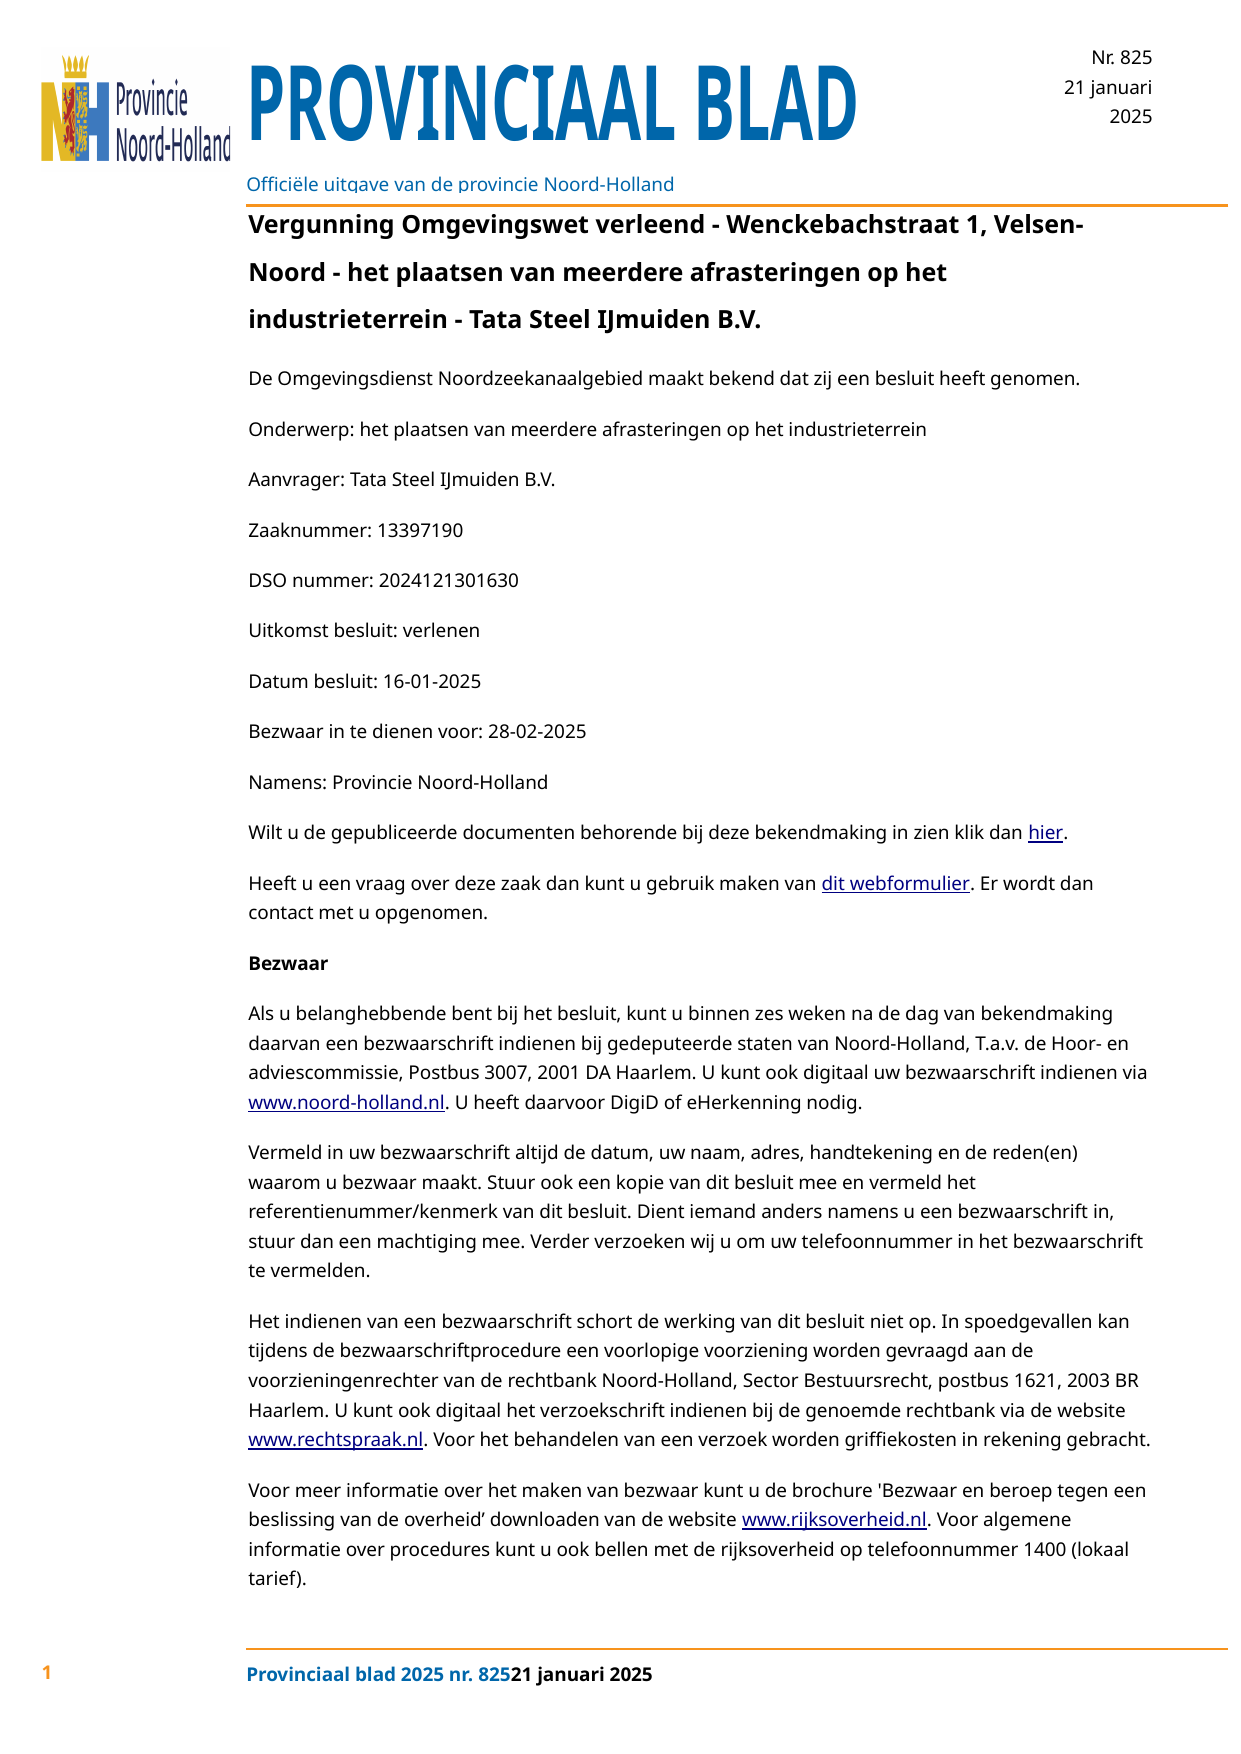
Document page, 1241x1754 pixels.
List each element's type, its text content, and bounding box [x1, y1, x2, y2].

text DSO nummer: 2024121301630 [248, 567, 1152, 593]
text Onderwerp: het plaatsen van meerdere afrasteringen op het industrieterrein [248, 416, 1152, 442]
text Voor meer informatie over het maken van bezwaar kunt u de brochure 'Bezwaar en beroep tegen een beslissing van de overheid’ downloaden van de website www.rijksoverheid.nl. Voor algemene informatie over procedures kunt u ook bellen met de rijksoverheid op telefoonnummer 1400 (lokaal tarief). [248, 1477, 1152, 1591]
text Datum besluit: 16-01-2025 [248, 668, 1152, 694]
text Uitkomst besluit: verlenen [248, 618, 1152, 643]
text Het indienen van een bezwaarschrift schort de werking van dit besluit niet op. In spoedgevallen kan tijdens de bezwaarschriftprocedure een voorlopige voorziening worden gevraagd aan de voorzieningenrechter van de rechtbank Noord-Holland, Sector Bestuursrecht, postbus 1621, 2003 BR Haarlem. U kunt ook digitaal het verzoekschrift indienen bij de genoemde rechtbank via de website www.rechtspraak.nl. Voor het behandelen van een verzoek worden griffiekosten in rekening gebracht. [248, 1308, 1152, 1452]
text Als u belanghebbende bent bij het besluit, kunt u binnen zes weken na de dag van bekendmaking daarvan een bezwaarschrift indienen bij gedeputeerde staten van Noord-Holland, T.a.v. de Hoor- en adviescommissie, Postbus 3007, 2001 DA Haarlem. U kunt ook digitaal uw bezwaarschrift indienen via www.noord-holland.nl. U heeft daarvoor DigiD of eHerkenning nodig. [248, 1000, 1152, 1114]
text Vermeld in uw bezwaarschrift altijd de datum, uw naam, adres, handtekening en de reden(en) waarom u bezwaar maakt. Stuur ook een kopie van dit besluit mee en vermeld het referentienummer/kenmerk van dit besluit. Dient iemand anders namens u een bezwaarschrift in, stuur dan een machtiging mee. Verder verzoeken wij u om uw telefoonnummer in het bezwaarschrift te vermelden. [248, 1139, 1152, 1283]
text Heeft u een vraag over deze zaak dan kunt u gebruik maken van dit webformulier. Er wordt dan contact met u opgenomen. [248, 870, 1152, 925]
text De Omgevingsdienst Noordzeekanaalgebied maakt bekend dat zij een besluit heeft genomen. [248, 366, 1152, 391]
picture [41, 47, 231, 172]
text Wilt u de gepubliceerde documenten behorende bij deze bekendmaking in zien klik dan hier. [248, 819, 1152, 845]
text Bezwaar in te dienen voor: 28-02-2025 [248, 718, 1152, 744]
text Aanvrager: Tata Steel IJmuiden B.V. [248, 466, 1152, 492]
text Bezwaar [248, 950, 1152, 975]
text Zaaknummer: 13397190 [248, 517, 1152, 542]
text Vergunning Omgevingswet verleend - Wenckebachstraat 1, Velsen-Noord - het plaatsen van meerdere afrasteringen op het industrieterrein - Tata Steel IJmuiden B.V. [248, 207, 1152, 336]
text Namens: Provincie Noord-Holland [248, 769, 1152, 794]
